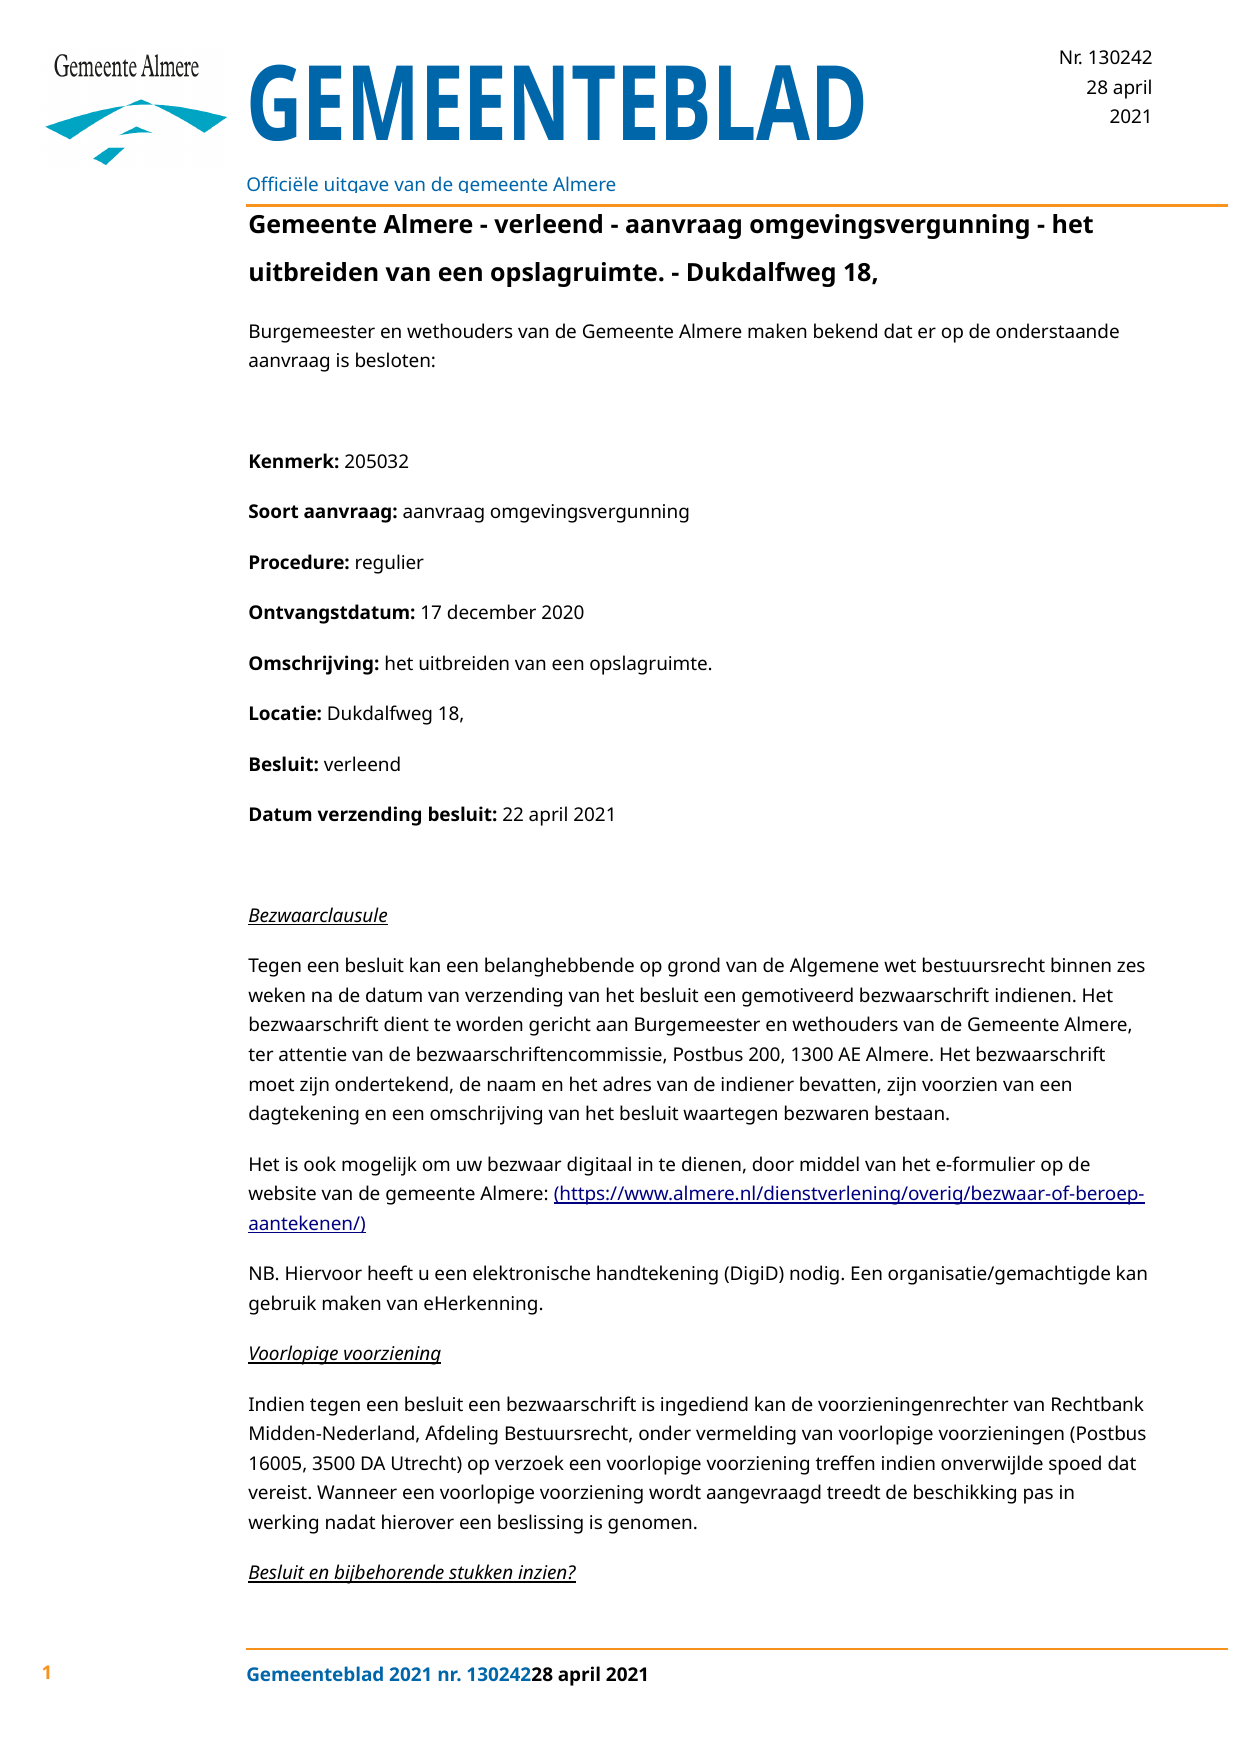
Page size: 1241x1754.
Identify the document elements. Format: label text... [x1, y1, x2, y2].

text Besluit: verleend [248, 751, 1152, 777]
text Datum verzending besluit: 22 april 2021 [248, 801, 1152, 827]
text Burgemeester en wethouders van de Gemeente Almere maken bekend dat er op de onderstaande aanvraag is besloten: [248, 318, 1152, 373]
text Omschrijving: het uitbreiden van een opslagruimte. [248, 650, 1152, 676]
text Bezwaarclausule [248, 902, 1152, 928]
text Kenmerk: 205032 [248, 448, 1152, 474]
text NB. Hiervoor heeft u een elektronische handtekening (DigiD) nodig. Een organisatie/gemachtigde kan gebruik maken van eHerkenning. [248, 1260, 1152, 1316]
text Voorlopige voorziening [248, 1340, 1152, 1366]
text Tegen een besluit kan een belanghebbende op grond van de Algemene wet bestuursrecht binnen zes weken na de datum van verzending van het besluit een gemotiveerd bezwaarschrift indienen. Het bezwaarschrift dient te worden gericht aan Burgemeester en wethouders van de Gemeente Almere, ter attentie van de bezwaarschriftencommissie, Postbus 200, 1300 AE Almere. Het bezwaarschrift moet zijn ondertekend, de naam en het adres van de indiener bevatten, zijn voorzien van een dagtekening en een omschrijving van het besluit waartegen bezwaren bestaan. [248, 952, 1152, 1126]
text Soort aanvraag: aanvraag omgevingsvergunning [248, 499, 1152, 524]
text Gemeente Almere - verleend - aanvraag omgevingsvergunning - het uitbreiden van een opslagruimte. - Dukdalfweg 18, [248, 207, 1152, 288]
text Locatie: Dukdalfweg 18, [248, 700, 1152, 726]
text Het is ook mogelijk om uw bezwaar digitaal in te dienen, door middel van het e-formulier op de website van de gemeente Almere: (https://www.almere.nl/dienstverlening/overig/bezwaar-of-beroep-aantekenen/) [248, 1151, 1152, 1236]
text Procedure: regulier [248, 549, 1152, 575]
picture [41, 47, 231, 172]
text Ontvangstdatum: 17 december 2020 [248, 599, 1152, 625]
text Besluit en bijbehorende stukken inzien? [248, 1559, 1152, 1585]
text Indien tegen een besluit een bezwaarschrift is ingediend kan de voorzieningenrechter van Rechtbank Midden-Nederland, Afdeling Bestuursrecht, onder vermelding van voorlopige voorzieningen (Postbus 16005, 3500 DA Utrecht) op verzoek een voorlopige voorziening treffen indien onverwijlde spoed dat vereist. Wanneer een voorlopige voorziening wordt aangevraagd treedt de beschikking pas in werking nadat hierover een beslissing is genomen. [248, 1391, 1152, 1535]
